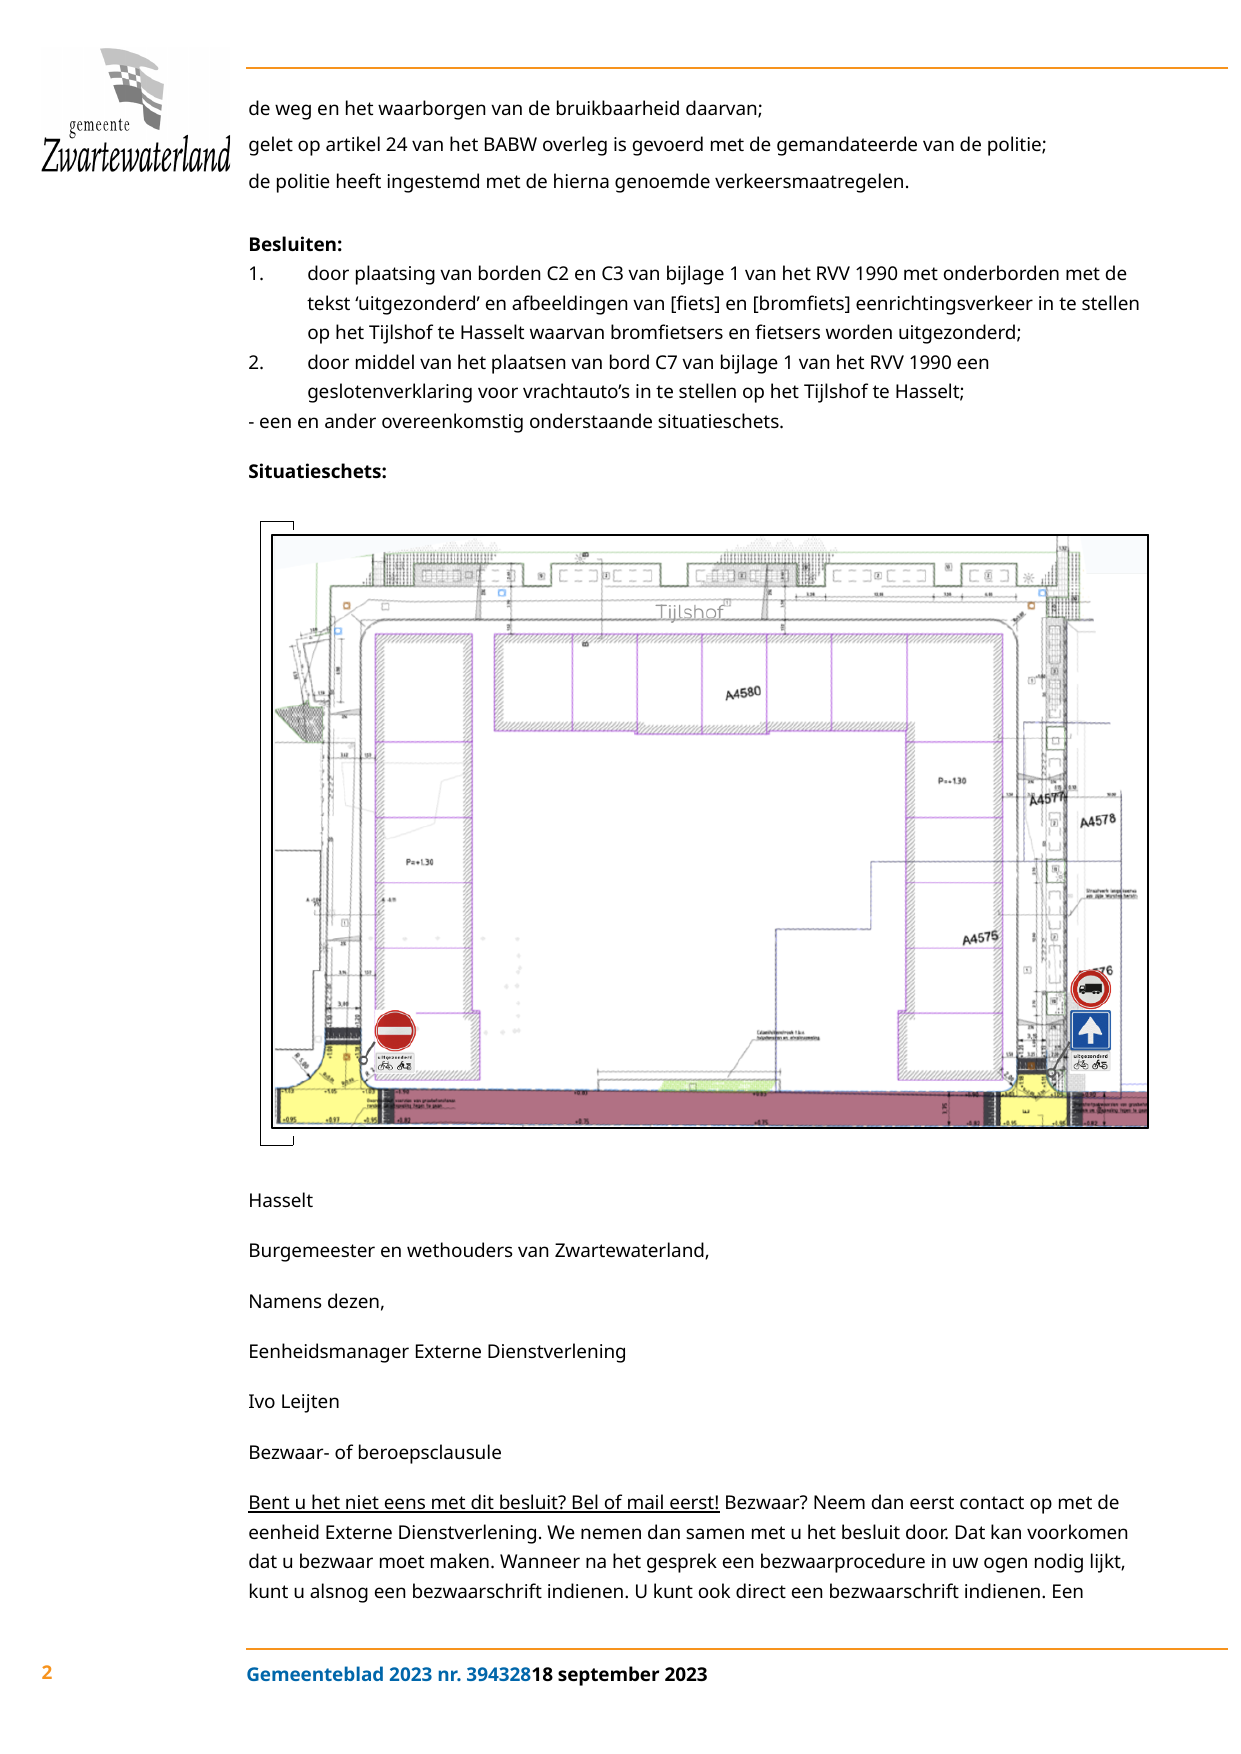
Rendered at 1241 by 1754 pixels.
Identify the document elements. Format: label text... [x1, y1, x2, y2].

picture [268, 530, 1155, 1136]
text Hasselt [248, 1187, 1152, 1213]
list door plaatsing van borden C2 en C3 van bijlage 1 van het RVV 1990 met onderborden met de tekst ‘uitgezonderd’ en afbeeldingen van [fiets] en [bromfiets] eenrichtingsverkeer in te stellen op het Tijlshof te Hasselt waarvan bromfietsers en fietsers worden uitgezonderd; [248, 260, 1152, 345]
list door middel van het plaatsen van bord C7 van bijlage 1 van het RVV 1990 een geslotenverklaring voor vrachtauto’s in te stellen op het Tijlshof te Hasselt; [248, 349, 1152, 404]
text de weg en het waarborgen van de bruikbaarheid daarvan; [248, 95, 1152, 121]
picture [41, 47, 231, 172]
text Namens dezen, [248, 1288, 1152, 1314]
text Bent u het niet eens met dit besluit? Bel of mail eerst! Bezwaar? Neem dan eerst contact op met de eenheid Externe Dienstverlening. We nemen dan samen met u het besluit door. Dat kan voorkomen dat u bezwaar moet maken. Wanneer na het gesprek een bezwaarprocedure in uw ogen nodig lijkt, kunt u alsnog een bezwaarschrift indienen. U kunt ook direct een bezwaarschrift indienen. Een [248, 1489, 1152, 1604]
text Eenheidsmanager Externe Dienstverlening [248, 1338, 1152, 1364]
text Besluiten: [248, 231, 1152, 257]
text Situatieschets: [248, 459, 1152, 484]
text Burgemeester en wethouders van Zwartewaterland, [248, 1237, 1152, 1263]
text - een en ander overeenkomstig onderstaande situatieschets. [248, 408, 1152, 434]
text Ivo Leijten [248, 1389, 1152, 1414]
text gelet op artikel 24 van het BABW overleg is gevoerd met de gemandateerde van de politie; [248, 131, 1152, 157]
text Bezwaar- of beroepsclausule [248, 1439, 1152, 1465]
text de politie heeft ingestemd met de hierna genoemde verkeersmaatregelen. [248, 168, 1152, 194]
